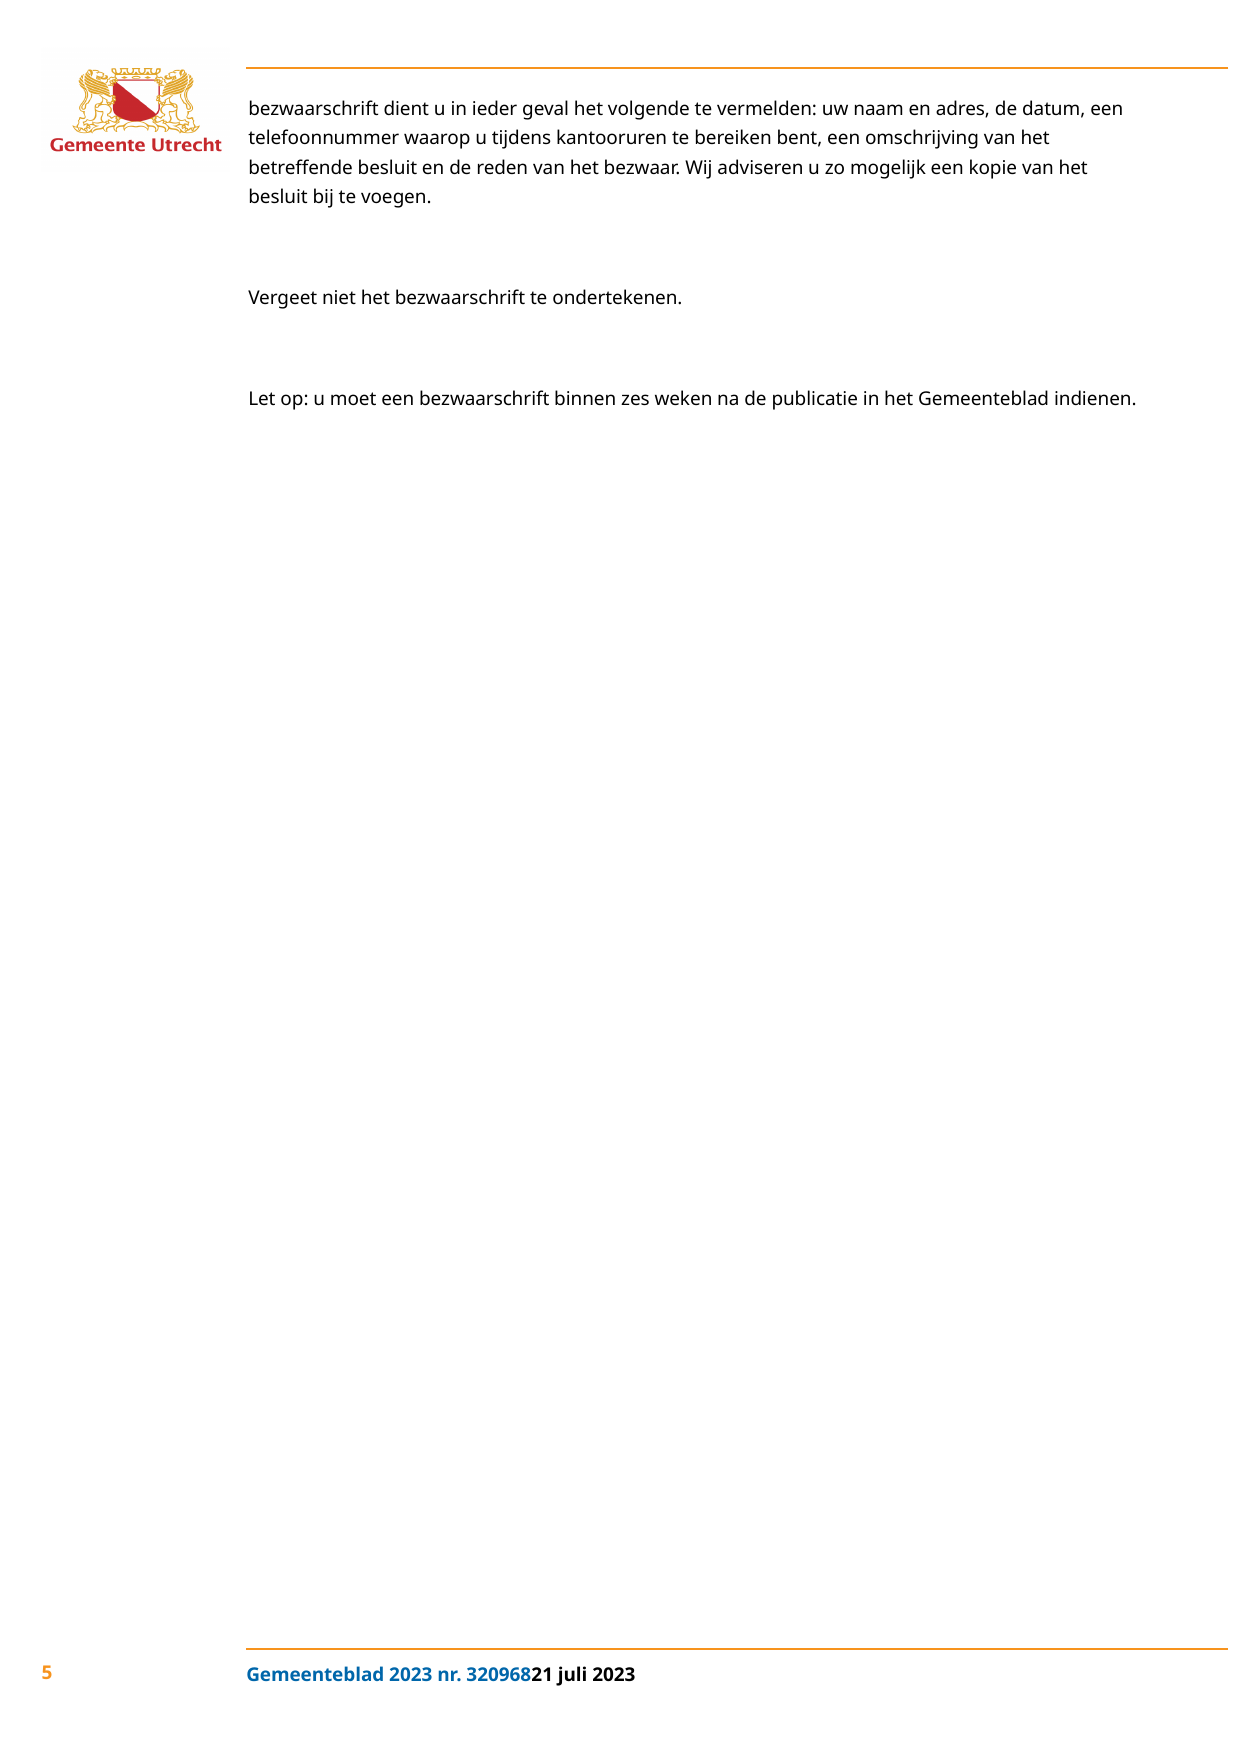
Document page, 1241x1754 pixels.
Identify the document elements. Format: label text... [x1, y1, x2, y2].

text Vergeet niet het bezwaarschrift te ondertekenen. [248, 284, 1152, 310]
text Let op: u moet een bezwaarschrift binnen zes weken na de publicatie in het Gemeenteblad indienen. [248, 385, 1152, 411]
text bezwaarschrift dient u in ieder geval het volgende te vermelden: uw naam en adres, de datum, een telefoonnummer waarop u tijdens kantooruren te bereiken bent, een omschrijving van het betreffende besluit en de reden van het bezwaar. Wij adviseren u zo mogelijk een kopie van het besluit bij te voegen. [248, 95, 1152, 209]
picture [41, 47, 231, 172]
